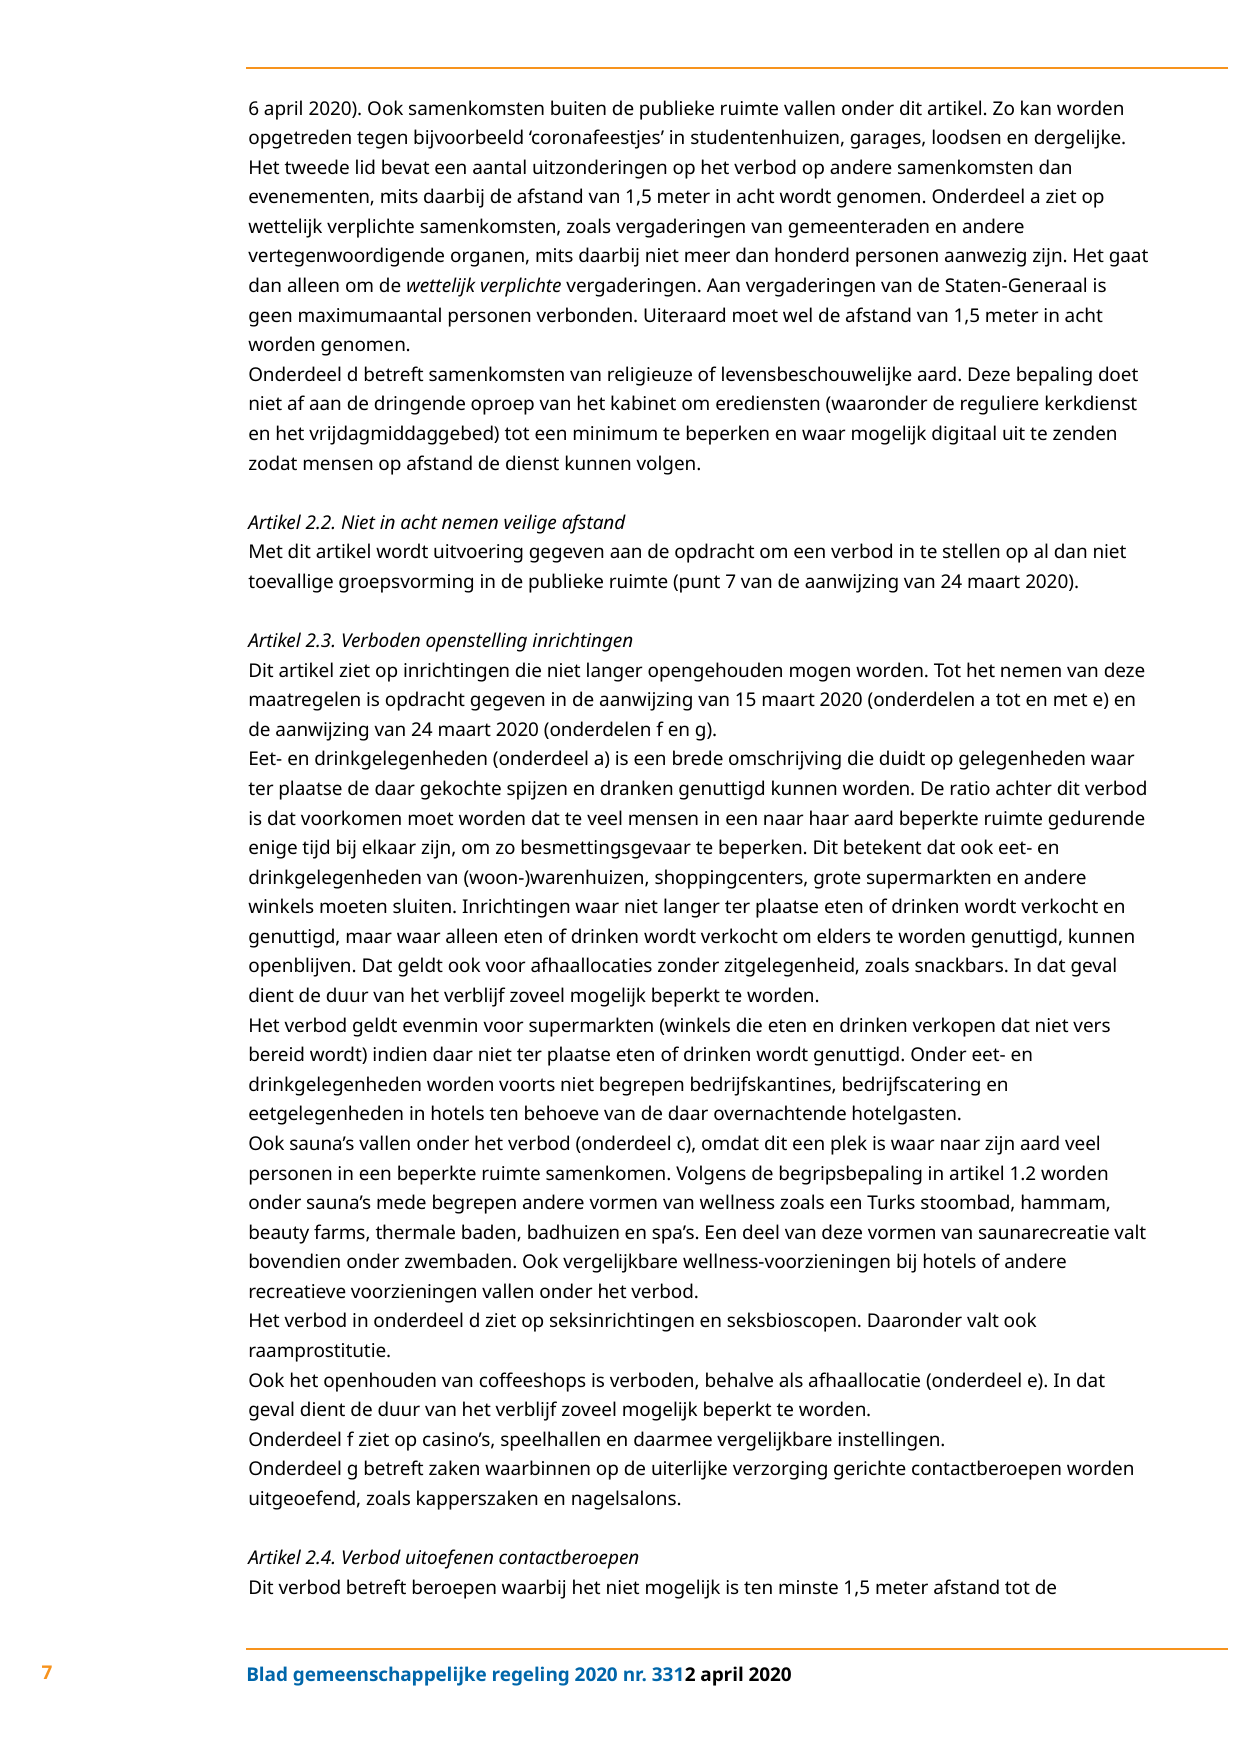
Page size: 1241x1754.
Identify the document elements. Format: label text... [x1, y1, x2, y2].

text Ook sauna’s vallen onder het verbod (onderdeel c), omdat dit een plek is waar naar zijn aard veel personen in een beperkte ruimte samenkomen. Volgens de begripsbepaling in artikel 1.2 worden onder sauna’s mede begrepen andere vormen van wellness zoals een Turks stoombad, hammam, beauty farms, thermale baden, badhuizen en spa’s. Een deel van deze vormen van saunarecreatie valt bovendien onder zwembaden. Ook vergelijkbare wellness-voorzieningen bij hotels of andere recreatieve voorzieningen vallen onder het verbod. [248, 1130, 1152, 1304]
picture [41, 47, 231, 172]
text Onderdeel d betreft samenkomsten van religieuze of levensbeschouwelijke aard. Deze bepaling doet niet af aan de dringende oproep van het kabinet om erediensten (waaronder de reguliere kerkdienst en het vrijdagmiddaggebed) tot een minimum te beperken en waar mogelijk digitaal uit te zenden zodat mensen op afstand de dienst kunnen volgen. [248, 361, 1152, 476]
text Artikel 2.3. Verboden openstelling inrichtingen [248, 627, 1152, 653]
text Het verbod geldt evenmin voor supermarkten (winkels die eten en drinken verkopen dat niet vers bereid wordt) indien daar niet ter plaatse eten of drinken wordt genuttigd. Onder eet- en drinkgelegenheden worden voorts niet begrepen bedrijfskantines, bedrijfscatering en eetgelegenheden in hotels ten behoeve van de daar overnachtende hotelgasten. [248, 1012, 1152, 1126]
text Dit artikel ziet op inrichtingen die niet langer opengehouden mogen worden. Tot het nemen van deze maatregelen is opdracht gegeven in de aanwijzing van 15 maart 2020 (onderdelen a tot en met e) en de aanwijzing van 24 maart 2020 (onderdelen f en g). [248, 657, 1152, 742]
text Eet- en drinkgelegenheden (onderdeel a) is een brede omschrijving die duidt op gelegenheden waar ter plaatse de daar gekochte spijzen en dranken genuttigd kunnen worden. De ratio achter dit verbod is dat voorkomen moet worden dat te veel mensen in een naar haar aard beperkte ruimte gedurende enige tijd bij elkaar zijn, om zo besmettingsgevaar te beperken. Dit betekent dat ook eet- en drinkgelegenheden van (woon-)warenhuizen, shoppingcenters, grote supermarkten en andere winkels moeten sluiten. Inrichtingen waar niet langer ter plaatse eten of drinken wordt verkocht en genuttigd, maar waar alleen eten of drinken wordt verkocht om elders te worden genuttigd, kunnen openblijven. Dat geldt ook voor afhaallocaties zonder zitgelegenheid, zoals snackbars. In dat geval dient de duur van het verblijf zoveel mogelijk beperkt te worden. [248, 746, 1152, 1008]
text 6 april 2020). Ook samenkomsten buiten de publieke ruimte vallen onder dit artikel. Zo kan worden opgetreden tegen bijvoorbeeld ‘coronafeestjes’ in studentenhuizen, garages, loodsen en dergelijke. [248, 95, 1152, 150]
text Dit verbod betreft beroepen waarbij het niet mogelijk is ten minste 1,5 meter afstand tot de [248, 1574, 1152, 1600]
text Met dit artikel wordt uitvoering gegeven aan de opdracht om een verbod in te stellen op al dan niet toevallige groepsvorming in de publieke ruimte (punt 7 van de aanwijzing van 24 maart 2020). [248, 538, 1152, 594]
text Onderdeel g betreft zaken waarbinnen op de uiterlijke verzorging gerichte contactberoepen worden uitgeoefend, zoals kapperszaken en nagelsalons. [248, 1456, 1152, 1511]
text Onderdeel f ziet op casino’s, speelhallen en daarmee vergelijkbare instellingen. [248, 1426, 1152, 1452]
text Artikel 2.2. Niet in acht nemen veilige afstand [248, 509, 1152, 535]
text Het verbod in onderdeel d ziet op seksinrichtingen en seksbioscopen. Daaronder valt ook raamprostitutie. [248, 1308, 1152, 1363]
text Het tweede lid bevat een aantal uitzonderingen op het verbod op andere samenkomsten dan evenementen, mits daarbij de afstand van 1,5 meter in acht wordt genomen. Onderdeel a ziet op wettelijk verplichte samenkomsten, zoals vergaderingen van gemeenteraden en andere vertegenwoordigende organen, mits daarbij niet meer dan honderd personen aanwezig zijn. Het gaat dan alleen om de wettelijk verplichte vergaderingen. Aan vergaderingen van de Staten-Generaal is geen maximumaantal personen verbonden. Uiteraard moet wel de afstand van 1,5 meter in acht worden genomen. [248, 154, 1152, 357]
text Ook het openhouden van coffeeshops is verboden, behalve als afhaallocatie (onderdeel e). In dat geval dient de duur van het verblijf zoveel mogelijk beperkt te worden. [248, 1367, 1152, 1422]
text Artikel 2.4. Verbod uitoefenen contactberoepen [248, 1544, 1152, 1570]
